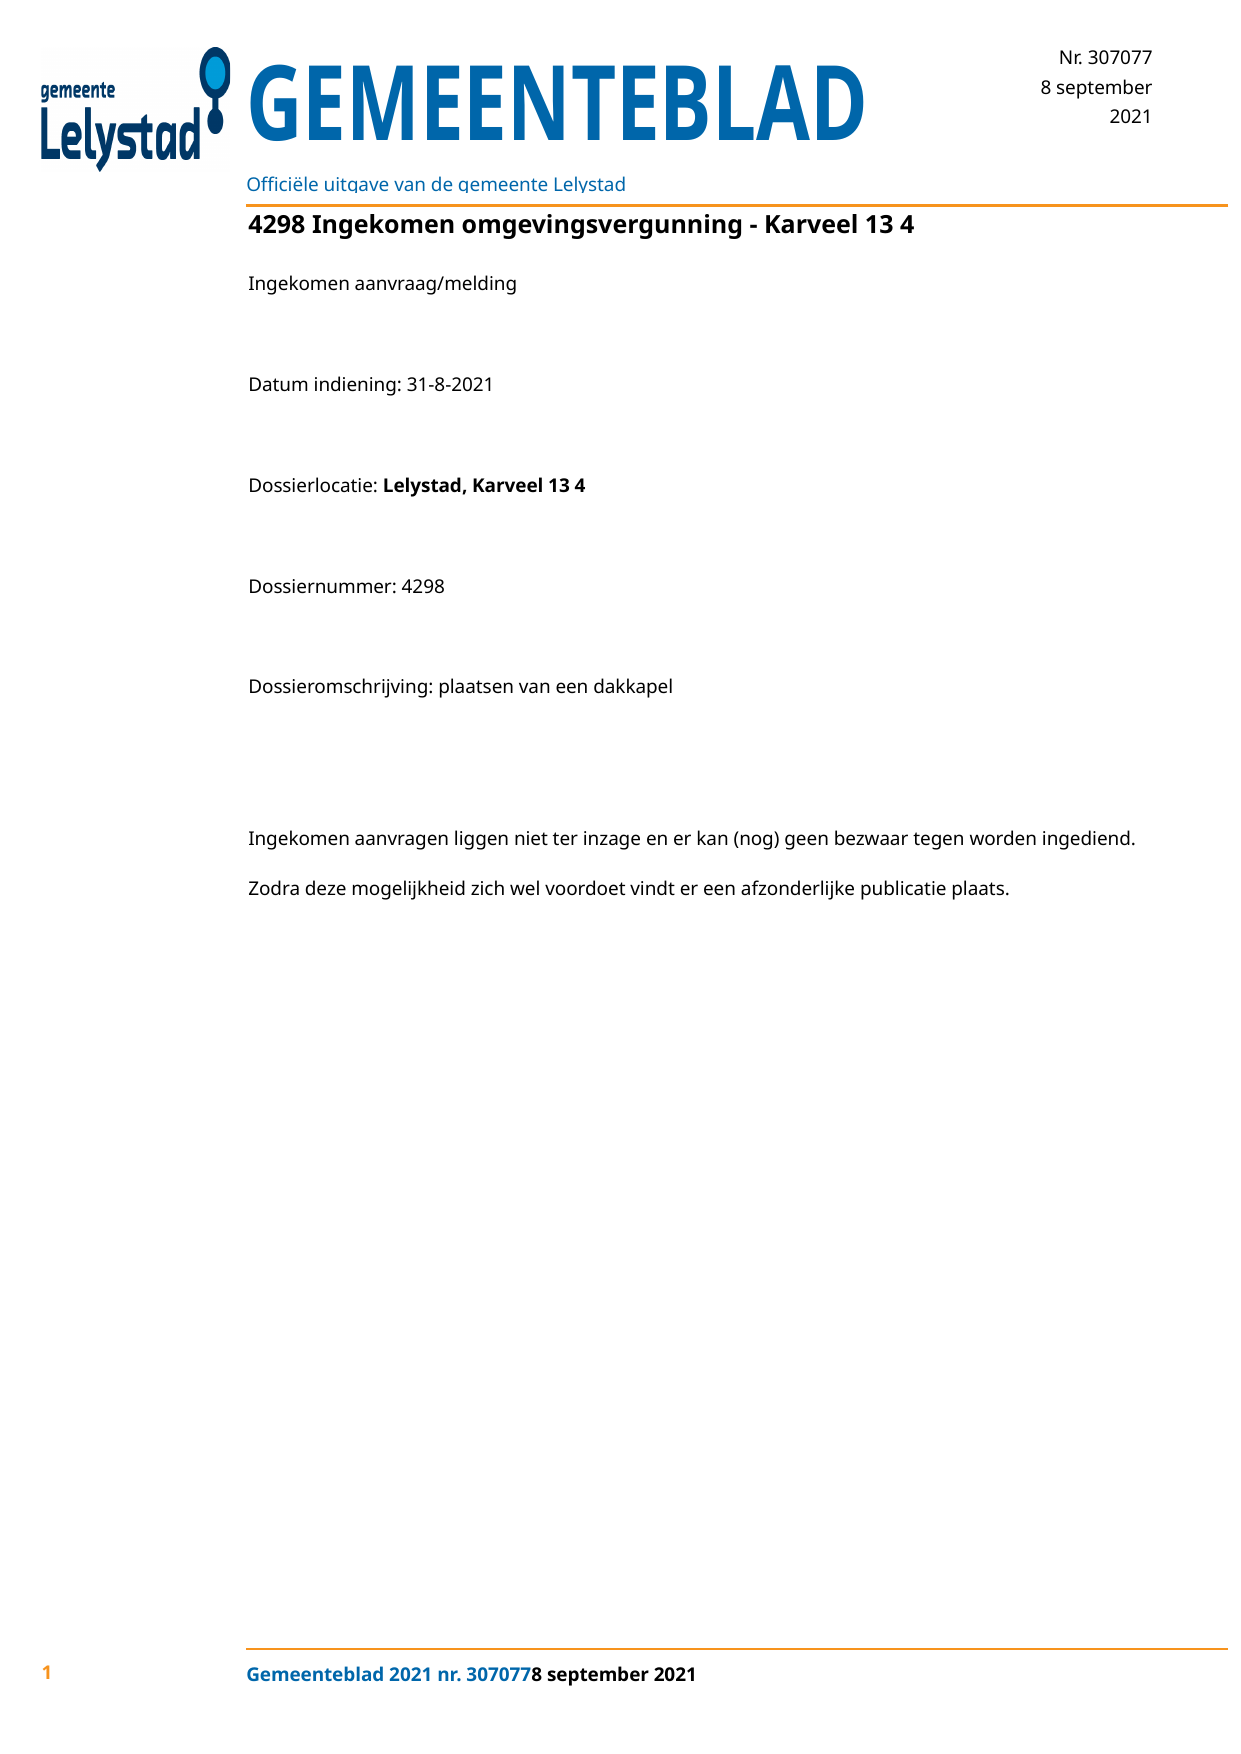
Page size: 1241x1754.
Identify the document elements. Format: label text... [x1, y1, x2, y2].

text Ingekomen aanvraag/melding [248, 270, 1152, 296]
picture [41, 47, 231, 172]
text 4298 Ingekomen omgevingsvergunning - Karveel 13 4 [248, 207, 1152, 241]
text Ingekomen aanvragen liggen niet ter inzage en er kan (nog) geen bezwaar tegen worden ingediend. [248, 825, 1152, 851]
text Datum indiening: 31-8-2021 [248, 371, 1152, 397]
text Dossiernummer: 4298 [248, 573, 1152, 598]
text Zodra deze mogelijkheid zich wel voordoet vindt er een afzonderlijke publicatie plaats. [248, 875, 1152, 901]
text Dossieromschrijving: plaatsen van een dakkapel [248, 674, 1152, 699]
text Dossierlocatie: Lelystad, Karveel 13 4 [248, 472, 1152, 498]
